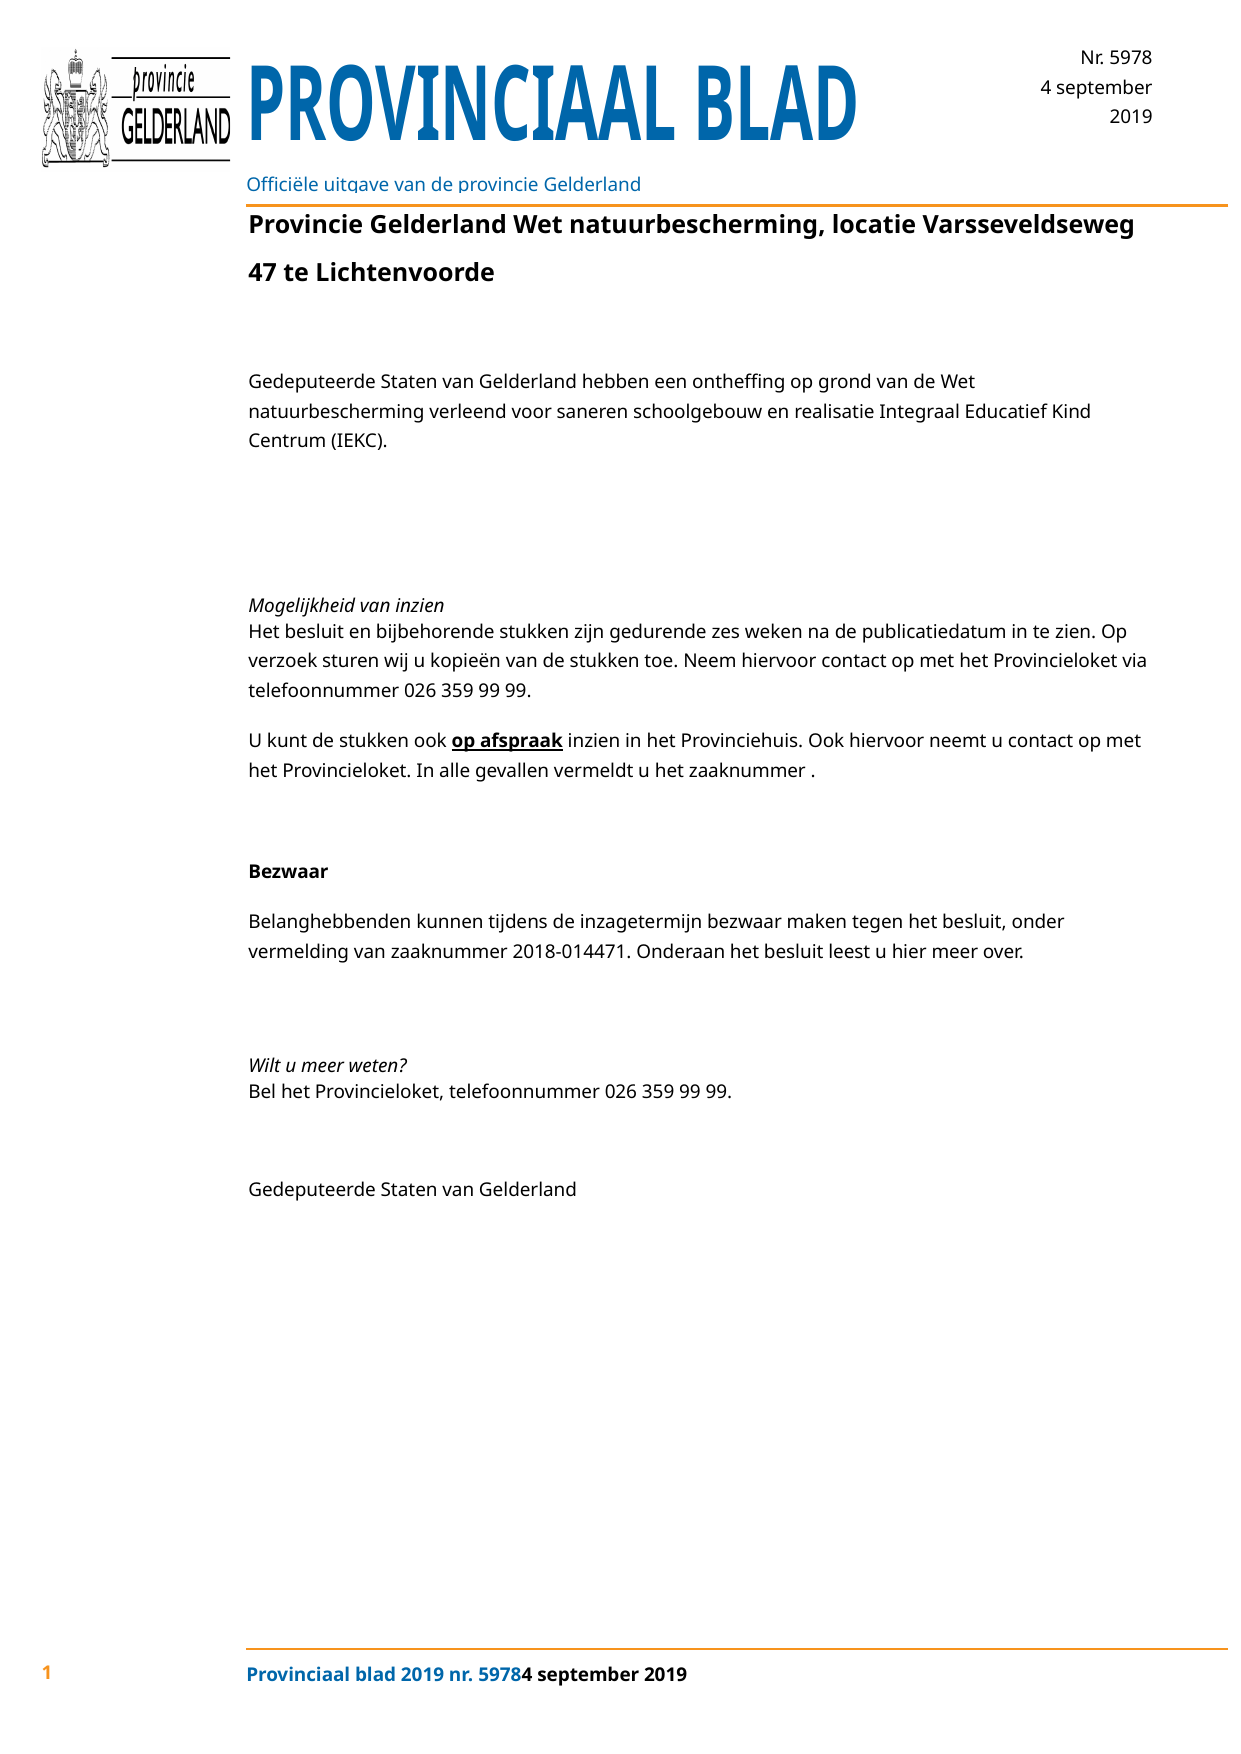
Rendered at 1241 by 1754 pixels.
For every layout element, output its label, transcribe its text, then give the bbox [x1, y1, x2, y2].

text Mogelijkheid van inzien [248, 592, 1152, 618]
text Gedeputeerde Staten van Gelderland hebben een ontheffing op grond van de Wet natuurbescherming verleend voor saneren schoolgebouw en realisatie Integraal Educatief Kind Centrum (IEKC). [248, 368, 1152, 453]
text Belanghebbenden kunnen tijdens de inzagetermijn bezwaar maken tegen het besluit, onder vermelding van zaaknummer 2018-014471. Onderaan het besluit leest u hier meer over. [248, 908, 1152, 964]
text Bel het Provincieloket, telefoonnummer 026 359 99 99. [248, 1078, 1152, 1104]
text Het besluit en bijbehorende stukken zijn gedurende zes weken na de publicatiedatum in te zien. Op verzoek sturen wij u kopieën van de stukken toe. Neem hiervoor contact op met het Provincieloket via telefoonnummer 026 359 99 99. [248, 618, 1152, 703]
picture [41, 47, 231, 172]
text Bezwaar [248, 858, 1152, 884]
text U kunt de stukken ook op afspraak inzien in het Provinciehuis. Ook hiervoor neemt u contact op met het Provincieloket. In alle gevallen vermeldt u het zaaknummer . [248, 728, 1152, 783]
text Wilt u meer weten? [248, 1052, 1152, 1078]
text Provincie Gelderland Wet natuurbescherming, locatie Varsseveldseweg 47 te Lichtenvoorde [248, 207, 1152, 288]
text Gedeputeerde Staten van Gelderland [248, 1176, 1152, 1202]
